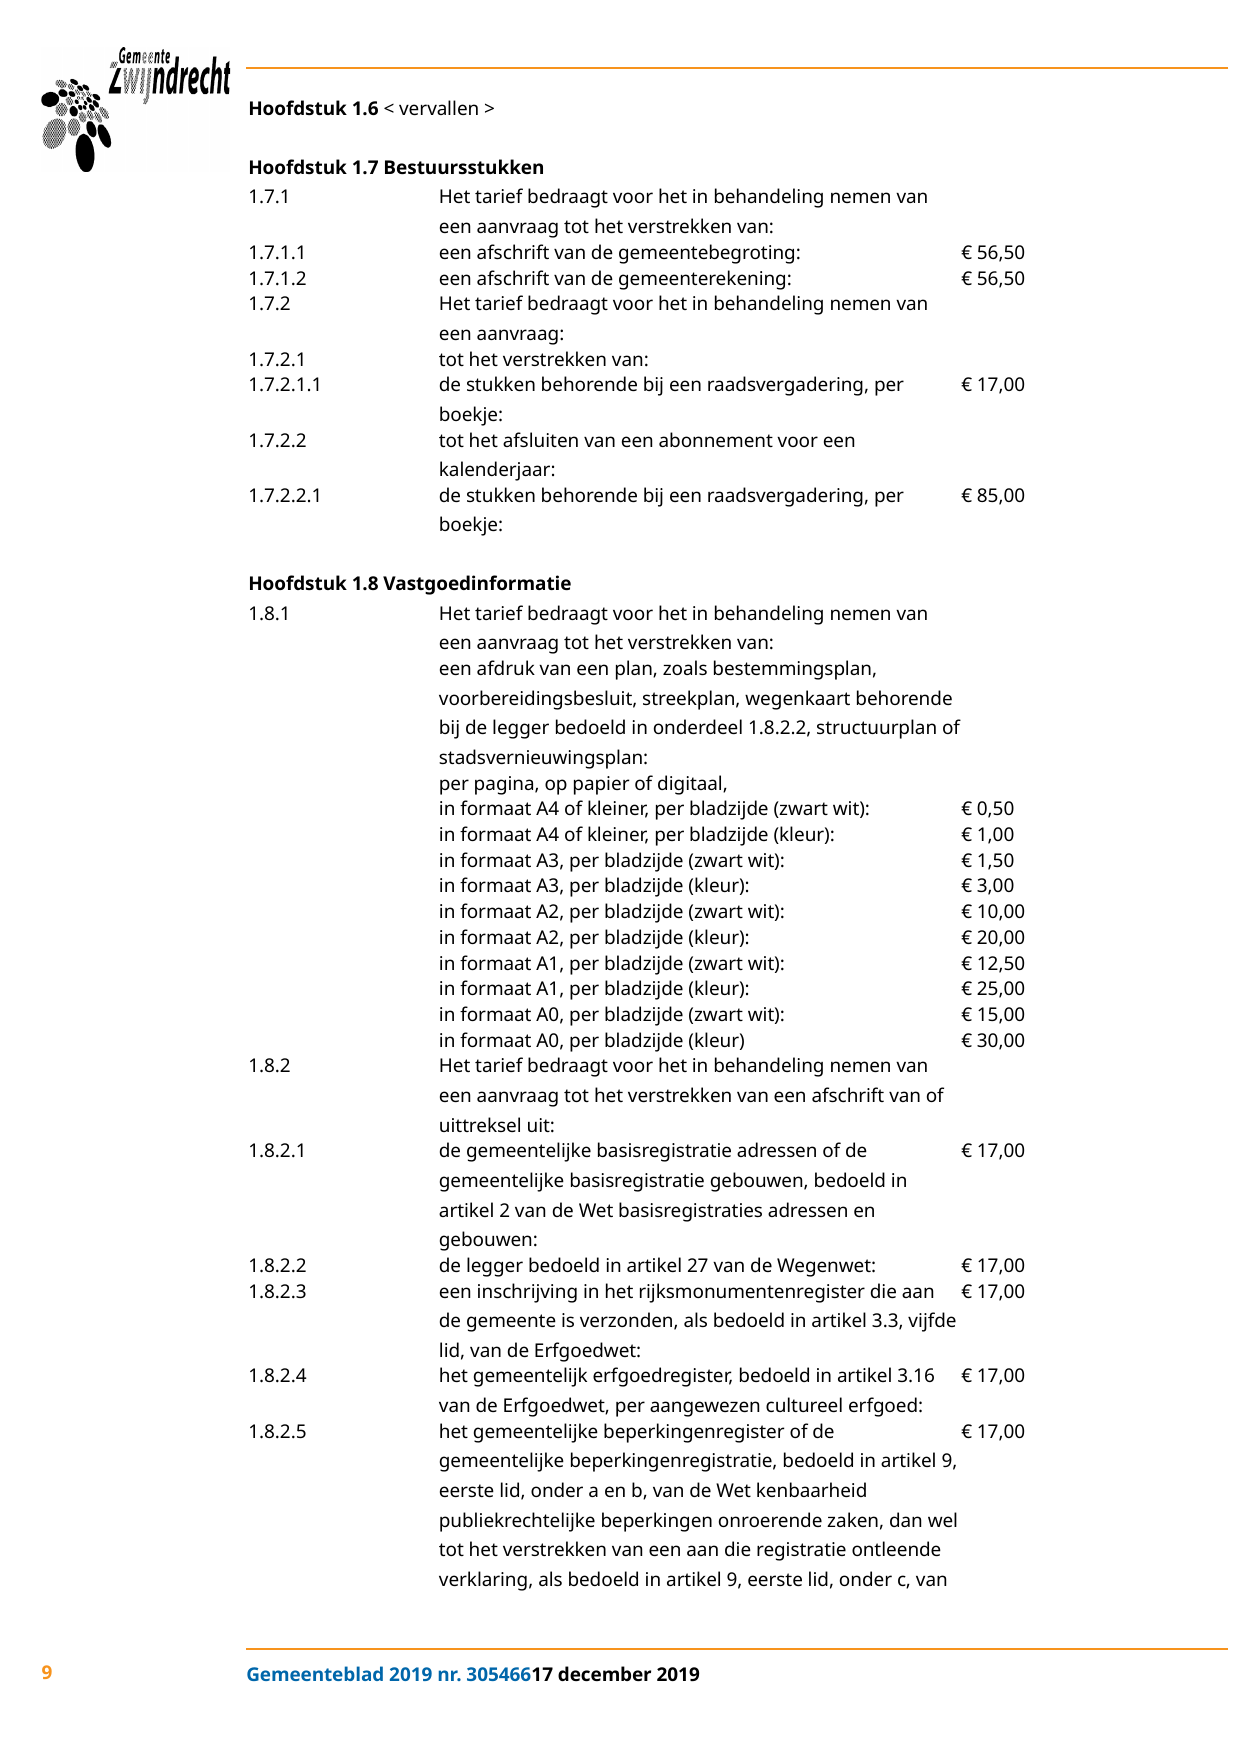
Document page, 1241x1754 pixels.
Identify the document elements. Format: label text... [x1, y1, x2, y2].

table_cell € 17,00 [961, 1252, 1152, 1278]
table_cell in formaat A0, per bladzijde (kleur) [439, 1027, 961, 1053]
table_cell € 17,00 [961, 1278, 1152, 1363]
table_cell € 0,50 [961, 795, 1152, 821]
table_cell [248, 795, 439, 821]
table_cell [248, 655, 439, 770]
table_cell [248, 898, 439, 924]
table_cell € 1,00 [961, 821, 1152, 847]
table_cell 1.7.1.1 [248, 239, 439, 265]
table_cell [248, 1027, 439, 1053]
table_header Het tarief bedraagt voor het in behandeling nemen van een aanvraag tot het verstrekken van: [439, 600, 961, 655]
table_cell in formaat A4 of kleiner, per bladzijde (zwart wit): [439, 795, 961, 821]
table_cell [248, 847, 439, 873]
table_cell de stukken behorende bij een raadsvergadering, per boekje: [439, 371, 961, 427]
table_cell een inschrijving in het rijksmonumentenregister die aan de gemeente is verzonden, als bedoeld in artikel 3.3, vijfde lid, van de Erfgoedwet: [439, 1278, 961, 1363]
table_cell [248, 950, 439, 976]
table_header [961, 184, 1152, 239]
table_cell € 20,00 [961, 924, 1152, 950]
table_cell in formaat A1, per bladzijde (kleur): [439, 976, 961, 1001]
table_cell het gemeentelijk erfgoedregister, bedoeld in artikel 3.16 van de Erfgoedwet, per aangewezen cultureel erfgoed: [439, 1363, 961, 1418]
table_header 1.8.1 [248, 600, 439, 655]
table_cell 1.8.2.5 [248, 1418, 439, 1592]
table_cell de stukken behorende bij een raadsvergadering, per boekje: [439, 482, 961, 537]
table_header [961, 600, 1152, 655]
table_cell [248, 873, 439, 898]
table_cell [961, 1053, 1152, 1138]
table_cell € 17,00 [961, 1138, 1152, 1252]
table_cell tot het afsluiten van een abonnement voor een kalenderjaar: [439, 427, 961, 482]
table_cell tot het verstrekken van: [439, 346, 961, 371]
table_cell 1.7.2 [248, 290, 439, 346]
table_cell de gemeentelijke basisregistratie adressen of de gemeentelijke basisregistratie gebouwen, bedoeld in artikel 2 van de Wet basisregistraties adressen en gebouwen: [439, 1138, 961, 1252]
table_cell € 1,50 [961, 847, 1152, 873]
table_cell € 17,00 [961, 1363, 1152, 1418]
table_cell [961, 770, 1152, 795]
table_cell in formaat A4 of kleiner, per bladzijde (kleur): [439, 821, 961, 847]
table_cell [961, 346, 1152, 371]
table_cell in formaat A0, per bladzijde (zwart wit): [439, 1001, 961, 1027]
table_cell in formaat A2, per bladzijde (zwart wit): [439, 898, 961, 924]
table_cell € 25,00 [961, 976, 1152, 1001]
table_cell in formaat A3, per bladzijde (zwart wit): [439, 847, 961, 873]
text Hoofdstuk 1.6 < vervallen > [248, 95, 1152, 121]
table_cell [961, 655, 1152, 770]
table_cell [248, 1001, 439, 1027]
table_cell € 10,00 [961, 898, 1152, 924]
table_cell de legger bedoeld in artikel 27 van de Wegenwet: [439, 1252, 961, 1278]
table_cell Het tarief bedraagt voor het in behandeling nemen van een aanvraag: [439, 290, 961, 346]
table_cell [961, 290, 1152, 346]
table_cell € 3,00 [961, 873, 1152, 898]
table_cell een afschrift van de gemeenterekening: [439, 265, 961, 290]
table_cell € 15,00 [961, 1001, 1152, 1027]
table_cell 1.7.2.1 [248, 346, 439, 371]
table_cell een afschrift van de gemeentebegroting: [439, 239, 961, 265]
table_cell 1.8.2.4 [248, 1363, 439, 1418]
text Hoofdstuk 1.7 Bestuursstukken [248, 154, 1152, 180]
table_cell het gemeentelijke beperkingenregister of de gemeentelijke beperkingenregistratie, bedoeld in artikel 9, eerste lid, onder a en b, van de Wet kenbaarheid publiekrechtelijke beperkingen onroerende zaken, dan wel tot het verstrekken van een aan die registratie ontleende verklaring, als bedoeld in artikel 9, eerste lid, onder c, van [439, 1418, 961, 1592]
table_cell in formaat A1, per bladzijde (zwart wit): [439, 950, 961, 976]
text Hoofdstuk 1.8 Vastgoedinformatie [248, 570, 1152, 596]
table_cell per pagina, op papier of digitaal, [439, 770, 961, 795]
table_cell 1.7.2.1.1 [248, 371, 439, 427]
table_cell € 17,00 [961, 1418, 1152, 1592]
table_header Het tarief bedraagt voor het in behandeling nemen van een aanvraag tot het verstrekken van: [439, 184, 961, 239]
table_cell € 56,50 [961, 265, 1152, 290]
table_cell 1.7.2.2 [248, 427, 439, 482]
table_cell € 12,50 [961, 950, 1152, 976]
table_cell [248, 821, 439, 847]
table_cell € 85,00 [961, 482, 1152, 537]
table_cell 1.7.1.2 [248, 265, 439, 290]
table_header 1.7.1 [248, 184, 439, 239]
table_cell 1.8.2.2 [248, 1252, 439, 1278]
table_cell € 17,00 [961, 371, 1152, 427]
table_cell een afdruk van een plan, zoals bestemmingsplan, voorbereidingsbesluit, streekplan, wegenkaart behorende bij de legger bedoeld in onderdeel 1.8.2.2, structuurplan of stadsvernieuwingsplan: [439, 655, 961, 770]
table_cell 1.7.2.2.1 [248, 482, 439, 537]
table_cell [961, 427, 1152, 482]
table_cell 1.8.2.3 [248, 1278, 439, 1363]
table_cell [248, 924, 439, 950]
table_cell Het tarief bedraagt voor het in behandeling nemen van een aanvraag tot het verstrekken van een afschrift van of uittreksel uit: [439, 1053, 961, 1138]
table_cell in formaat A3, per bladzijde (kleur): [439, 873, 961, 898]
table_cell [248, 976, 439, 1001]
table_cell 1.8.2 [248, 1053, 439, 1138]
picture [41, 47, 231, 172]
table_cell in formaat A2, per bladzijde (kleur): [439, 924, 961, 950]
table_cell € 30,00 [961, 1027, 1152, 1053]
table_cell € 56,50 [961, 239, 1152, 265]
table_cell 1.8.2.1 [248, 1138, 439, 1252]
table_cell [248, 770, 439, 795]
